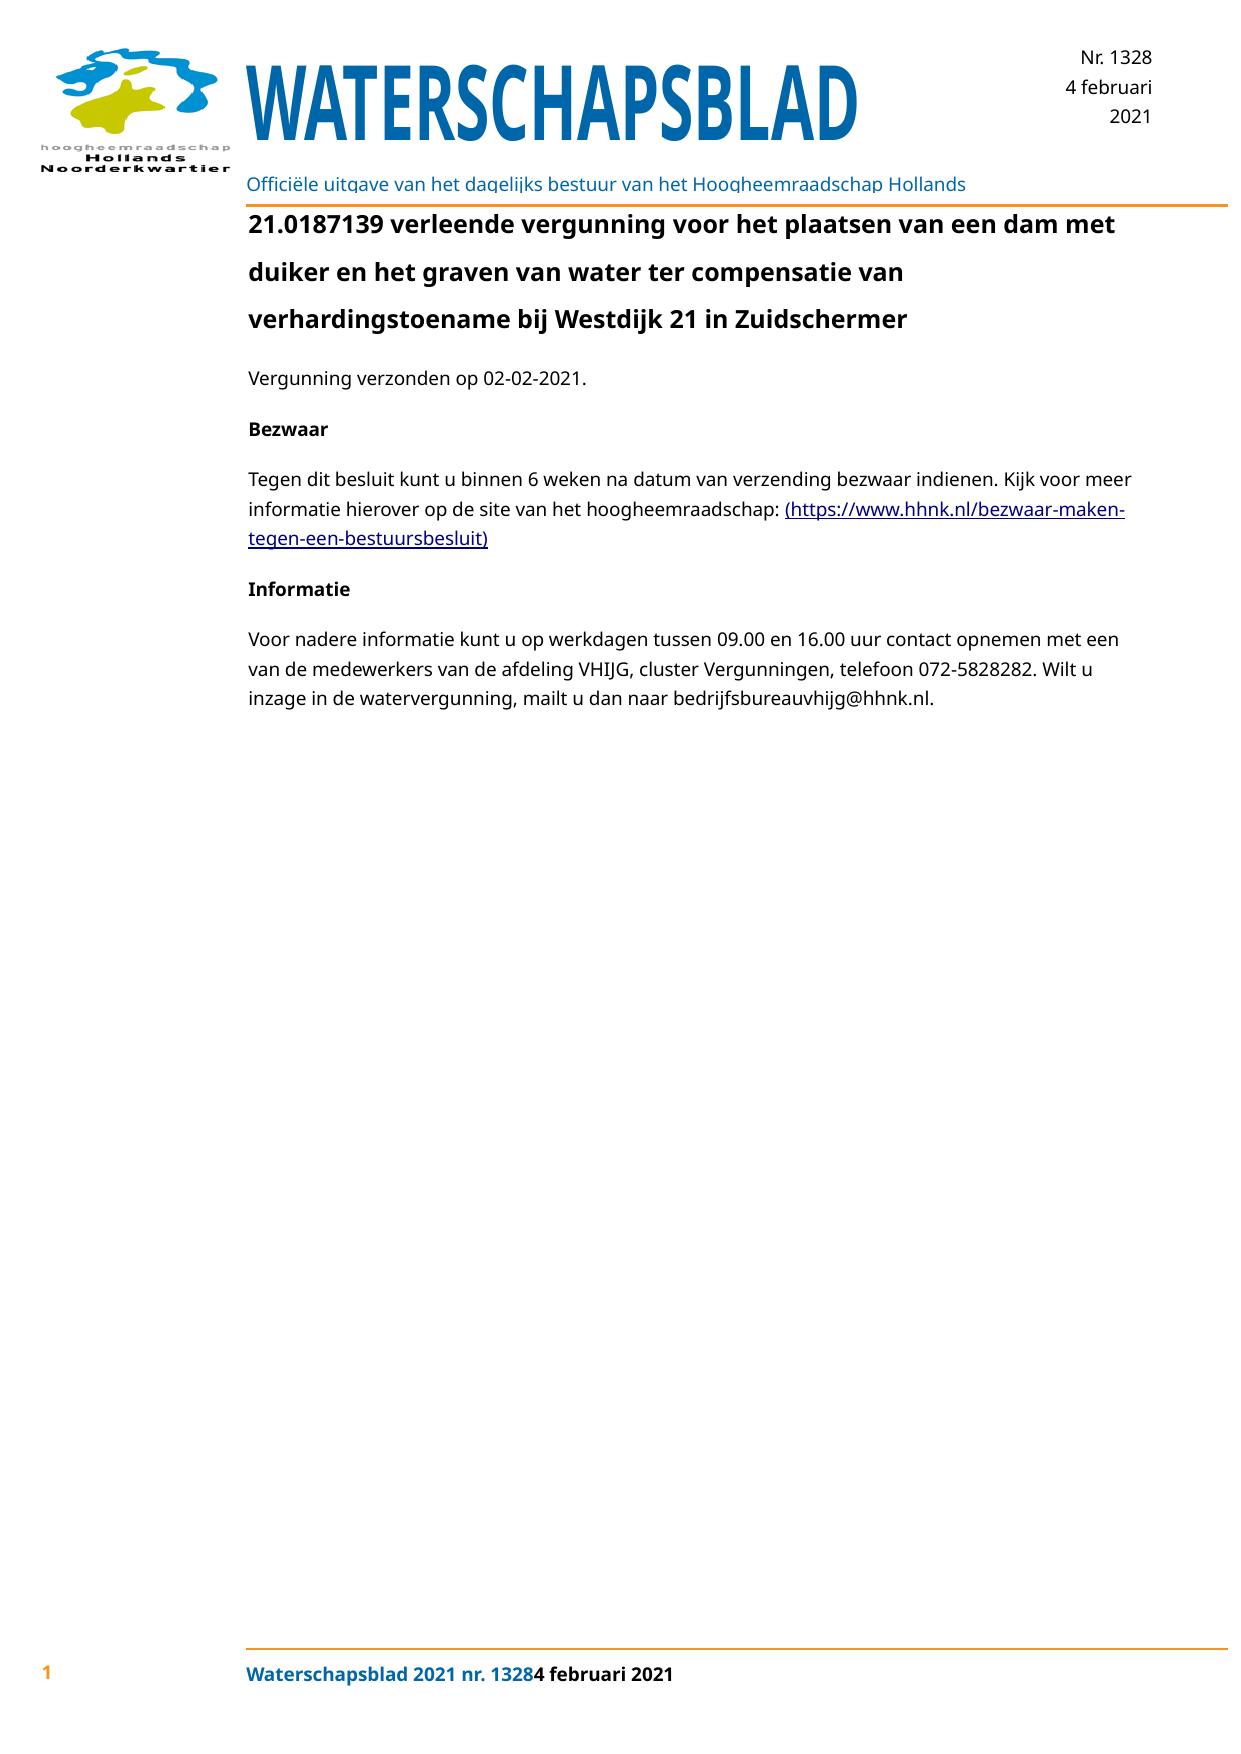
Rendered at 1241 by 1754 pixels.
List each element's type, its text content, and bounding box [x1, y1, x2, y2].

text Informatie [248, 576, 1152, 602]
text 21.0187139 verleende vergunning voor het plaatsen van een dam met duiker en het graven van water ter compensatie van verhardingstoename bij Westdijk 21 in Zuidschermer [248, 207, 1152, 336]
text Voor nadere informatie kunt u op werkdagen tussen 09.00 en 16.00 uur contact opnemen met een van de medewerkers van de afdeling VHIJG, cluster Vergunningen, telefoon 072-5828282. Wilt u inzage in de watervergunning, mailt u dan naar bedrijfsbureauvhijg@hhnk.nl. [248, 626, 1152, 711]
picture [41, 47, 231, 172]
text Vergunning verzonden op 02-02-2021. [248, 366, 1152, 391]
text Bezwaar [248, 416, 1152, 442]
text Tegen dit besluit kunt u binnen 6 weken na datum van verzending bezwaar indienen. Kijk voor meer informatie hierover op de site van het hoogheemraadschap: (https://www.hhnk.nl/bezwaar-maken-tegen-een-bestuursbesluit) [248, 466, 1152, 551]
